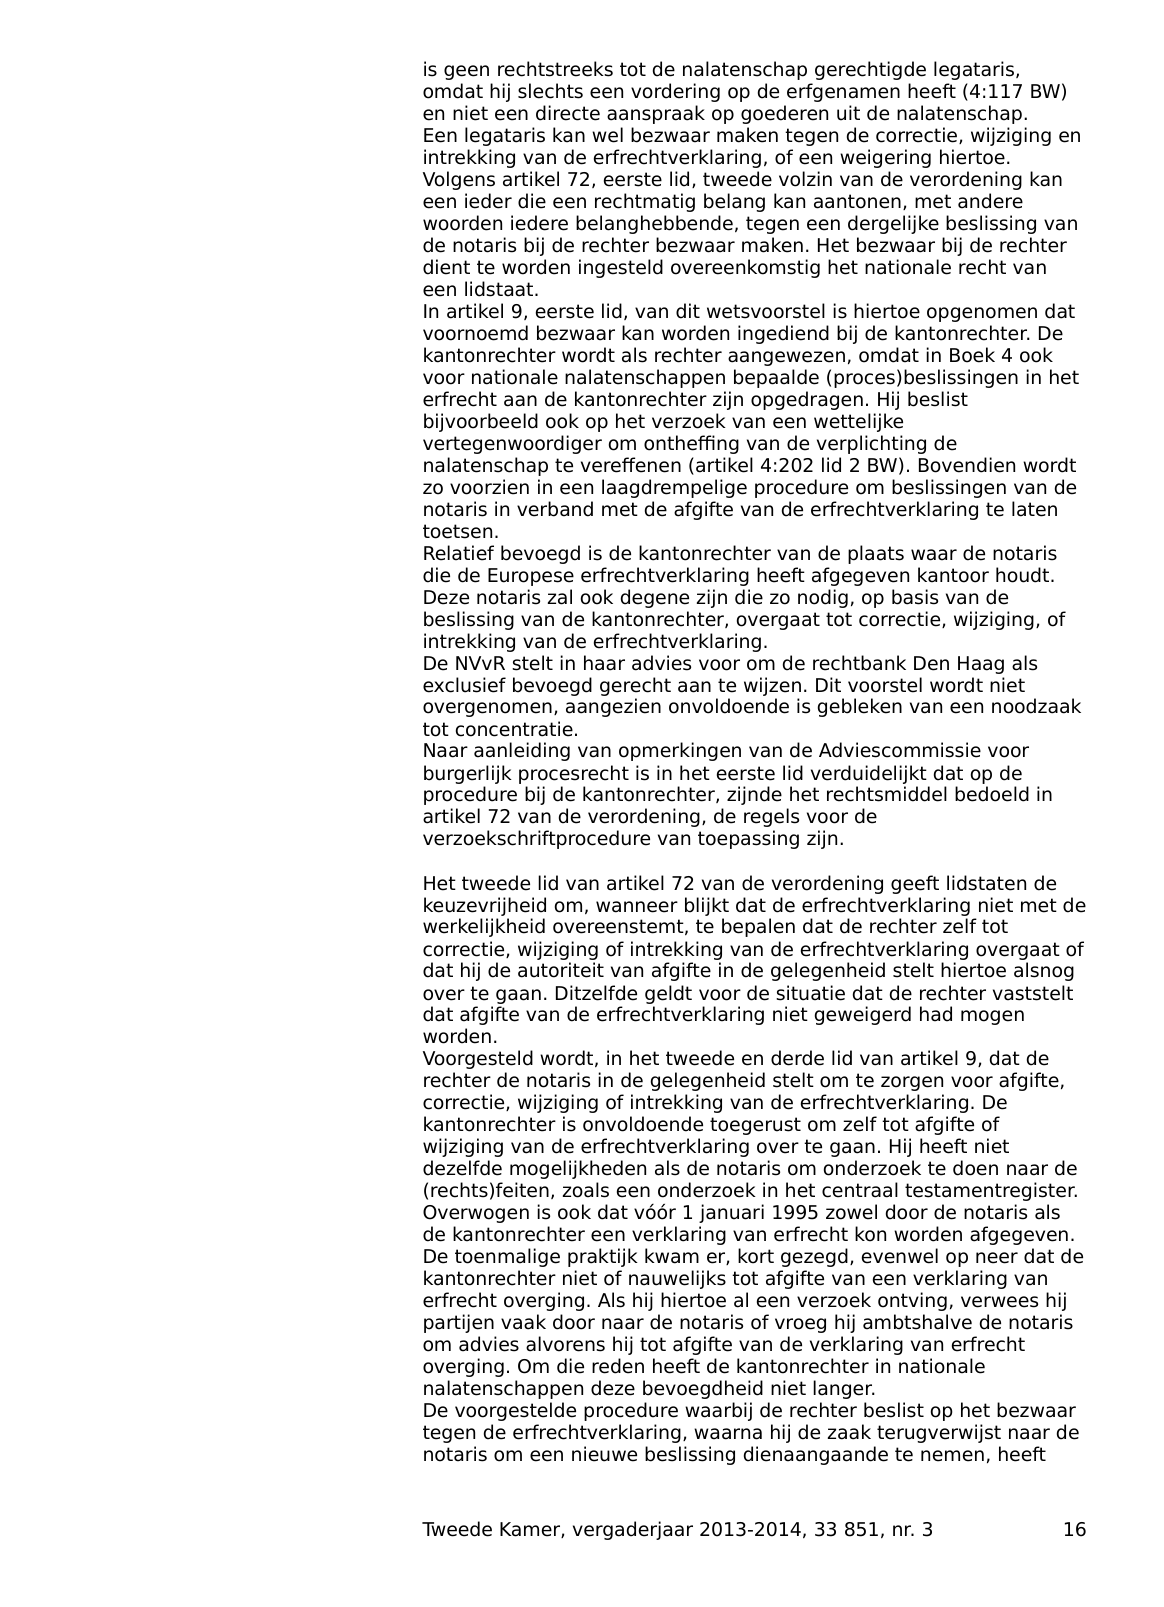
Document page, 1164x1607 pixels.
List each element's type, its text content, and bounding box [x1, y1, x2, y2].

text In artikel 9, eerste lid, van dit wetsvoorstel is hiertoe opgenomen dat voornoemd bezwaar kan worden ingediend bij de kantonrechter. De kantonrechter wordt als rechter aangewezen, omdat in Boek 4 ook voor nationale nalatenschappen bepaalde (proces)beslissingen in het erfrecht aan de kantonrechter zijn opgedragen. Hij beslist bijvoorbeeld ook op het verzoek van een wettelijke vertegenwoordiger om ontheffing van de verplichting de nalatenschap te vereffenen (artikel 4:202 lid 2 BW). Bovendien wordt zo voorzien in een laagdrempelige procedure om beslissingen van de notaris in verband met de afgifte van de erfrechtverklaring te laten toetsen. [422, 301, 1087, 543]
text De voorgestelde procedure waarbij de rechter beslist op het bezwaar tegen de erfrechtverklaring, waarna hij de zaak terugverwijst naar de notaris om een nieuwe beslissing dienaangaande te nemen, heeft [422, 1400, 1087, 1466]
text Het tweede lid van artikel 72 van de verordening geeft lidstaten de keuzevrijheid om, wanneer blijkt dat de erfrechtverklaring niet met de werkelijkheid overeenstemt, te bepalen dat de rechter zelf tot correctie, wijziging of intrekking van de erfrechtverklaring overgaat of dat hij de autoriteit van afgifte in de gelegenheid stelt hiertoe alsnog over te gaan. Ditzelfde geldt voor de situatie dat de rechter vaststelt dat afgifte van de erfrechtverklaring niet geweigerd had mogen worden. [422, 872, 1087, 1048]
text Naar aanleiding van opmerkingen van de Adviescommissie voor burgerlijk procesrecht is in het eerste lid verduidelijkt dat op de procedure bij de kantonrechter, zijnde het rechtsmiddel bedoeld in artikel 72 van de verordening, de regels voor de verzoekschriftprocedure van toepassing zijn. [422, 740, 1087, 850]
text is geen rechtstreeks tot de nalatenschap gerechtigde legataris, omdat hij slechts een vordering op de erfgenamen heeft (4:117 BW) en niet een directe aanspraak op goederen uit de nalatenschap. [422, 59, 1087, 125]
text De NVvR stelt in haar advies voor om de rechtbank Den Haag als exclusief bevoegd gerecht aan te wijzen. Dit voorstel wordt niet overgenomen, aangezien onvoldoende is gebleken van een noodzaak tot concentratie. [422, 652, 1087, 740]
text Voorgesteld wordt, in het tweede en derde lid van artikel 9, dat de rechter de notaris in de gelegenheid stelt om te zorgen voor afgifte, correctie, wijziging of intrekking van de erfrechtverklaring. De kantonrechter is onvoldoende toegerust om zelf tot afgifte of wijziging van de erfrechtverklaring over te gaan. Hij heeft niet dezelfde mogelijkheden als de notaris om onderzoek te doen naar de (rechts)feiten, zoals een onderzoek in het centraal testamentregister. Overwogen is ook dat vóór 1 januari 1995 zowel door de notaris als de kantonrechter een verklaring van erfrecht kon worden afgegeven. De toenmalige praktijk kwam er, kort gezegd, evenwel op neer dat de kantonrechter niet of nauwelijks tot afgifte van een verklaring van erfrecht overging. Als hij hiertoe al een verzoek ontving, verwees hij partijen vaak door naar de notaris of vroeg hij ambtshalve de notaris om advies alvorens hij tot afgifte van de verklaring van erfrecht overging. Om die reden heeft de kantonrechter in nationale nalatenschappen deze bevoegdheid niet langer. [422, 1048, 1087, 1400]
text Een legataris kan wel bezwaar maken tegen de correctie, wijziging en intrekking van de erfrechtverklaring, of een weigering hiertoe. Volgens artikel 72, eerste lid, tweede volzin van de verordening kan een ieder die een rechtmatig belang kan aantonen, met andere woorden iedere belanghebbende, tegen een dergelijke beslissing van de notaris bij de rechter bezwaar maken. Het bezwaar bij de rechter dient te worden ingesteld overeenkomstig het nationale recht van een lidstaat. [422, 125, 1087, 301]
text Relatief bevoegd is de kantonrechter van de plaats waar de notaris die de Europese erfrechtverklaring heeft afgegeven kantoor houdt. Deze notaris zal ook degene zijn die zo nodig, op basis van de beslissing van de kantonrechter, overgaat tot correctie, wijziging, of intrekking van de erfrechtverklaring. [422, 543, 1087, 652]
